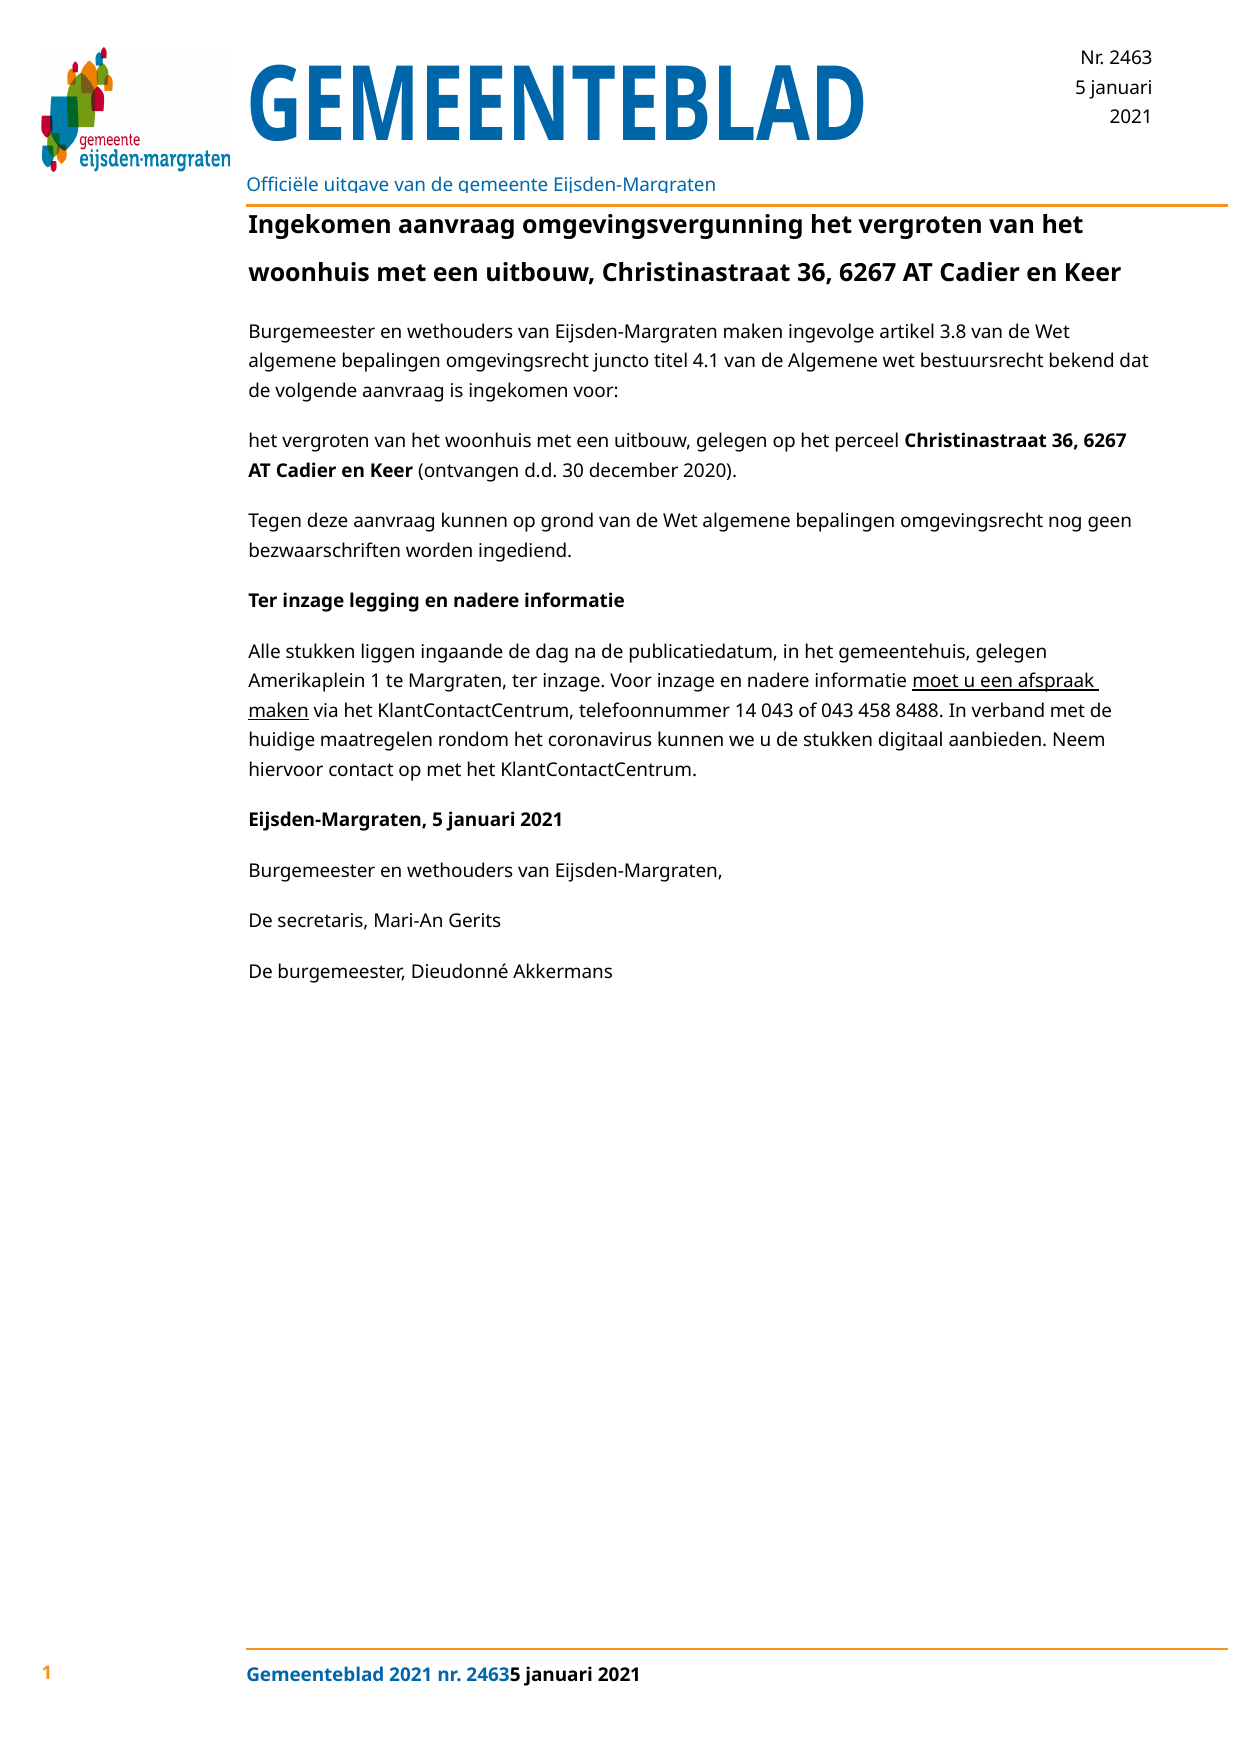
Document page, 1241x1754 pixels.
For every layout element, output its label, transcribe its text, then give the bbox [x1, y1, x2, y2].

text Ter inzage legging en nadere informatie [248, 587, 1152, 613]
text De secretaris, Mari-An Gerits [248, 907, 1152, 933]
text Tegen deze aanvraag kunnen op grond van de Wet algemene bepalingen omgevingsrecht nog geen bezwaarschriften worden ingediend. [248, 507, 1152, 563]
text Alle stukken liggen ingaande de dag na de publicatiedatum, in het gemeentehuis, gelegen Amerikaplein 1 te Margraten, ter inzage. Voor inzage en nadere informatie moet u een afspraak maken via het KlantContactCentrum, telefoonnummer 14 043 of 043 458 8488. In verband met de huidige maatregelen rondom het coronavirus kunnen we u de stukken digitaal aanbieden. Neem hiervoor contact op met het KlantContactCentrum. [248, 638, 1152, 782]
text Ingekomen aanvraag omgevingsvergunning het vergroten van het woonhuis met een uitbouw, Christinastraat 36, 6267 AT Cadier en Keer [248, 207, 1152, 288]
text Burgemeester en wethouders van Eijsden-Margraten, [248, 857, 1152, 883]
text Eijsden-Margraten, 5 januari 2021 [248, 807, 1152, 832]
text het vergroten van het woonhuis met een uitbouw, gelegen op het perceel Christinastraat 36, 6267 AT Cadier en Keer (ontvangen d.d. 30 december 2020). [248, 427, 1152, 483]
text Burgemeester en wethouders van Eijsden-Margraten maken ingevolge artikel 3.8 van de Wet algemene bepalingen omgevingsrecht juncto titel 4.1 van de Algemene wet bestuursrecht bekend dat de volgende aanvraag is ingekomen voor: [248, 318, 1152, 403]
text De burgemeester, Dieudonné Akkermans [248, 958, 1152, 984]
picture [41, 47, 231, 172]
